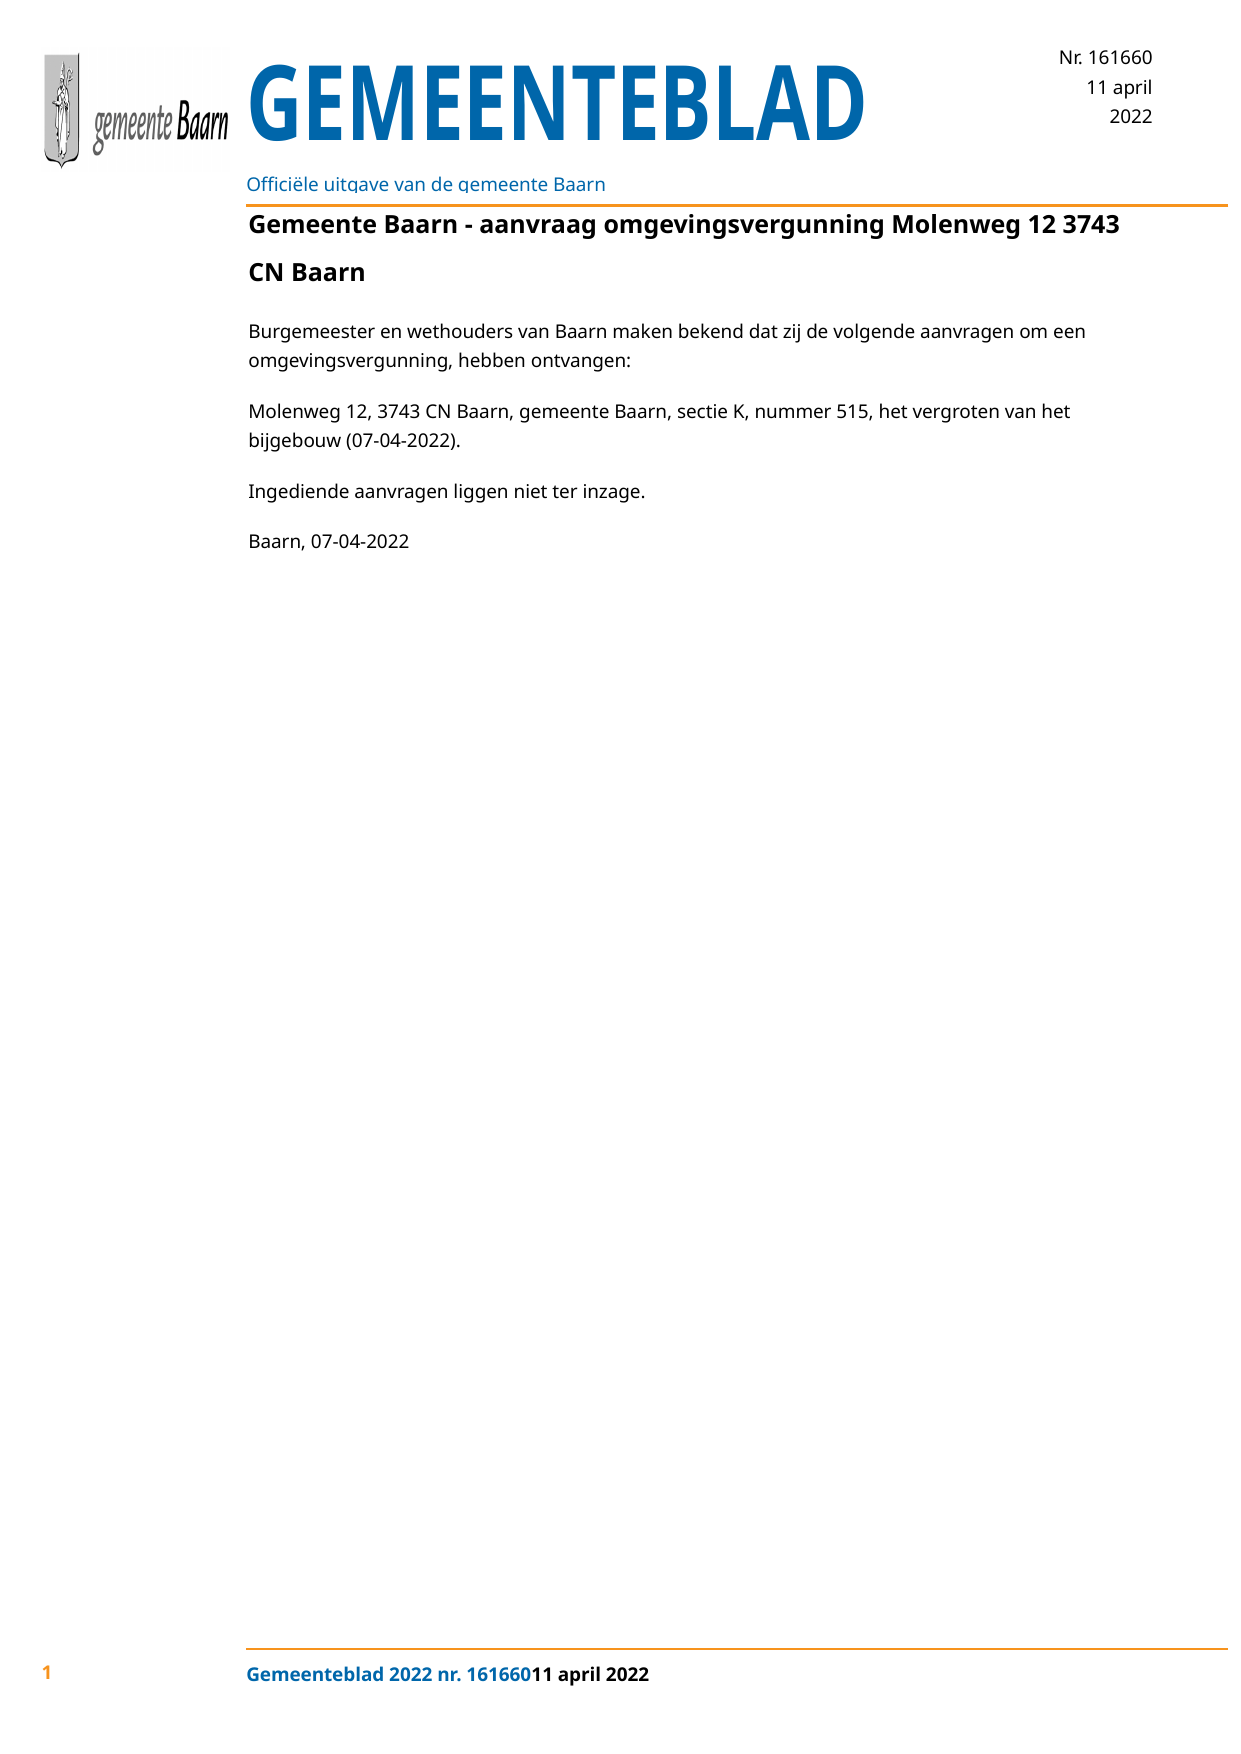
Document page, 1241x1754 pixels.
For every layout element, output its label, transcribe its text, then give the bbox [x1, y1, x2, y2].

picture [41, 47, 231, 172]
text Molenweg 12, 3743 CN Baarn, gemeente Baarn, sectie K, nummer 515, het vergroten van het bijgebouw (07-04-2022). [248, 398, 1152, 453]
text Gemeente Baarn - aanvraag omgevingsvergunning Molenweg 12 3743 CN Baarn [248, 207, 1152, 288]
text Ingediende aanvragen liggen niet ter inzage. [248, 478, 1152, 504]
text Burgemeester en wethouders van Baarn maken bekend dat zij de volgende aanvragen om een omgevingsvergunning, hebben ontvangen: [248, 318, 1152, 373]
text Baarn, 07-04-2022 [248, 528, 1152, 554]
